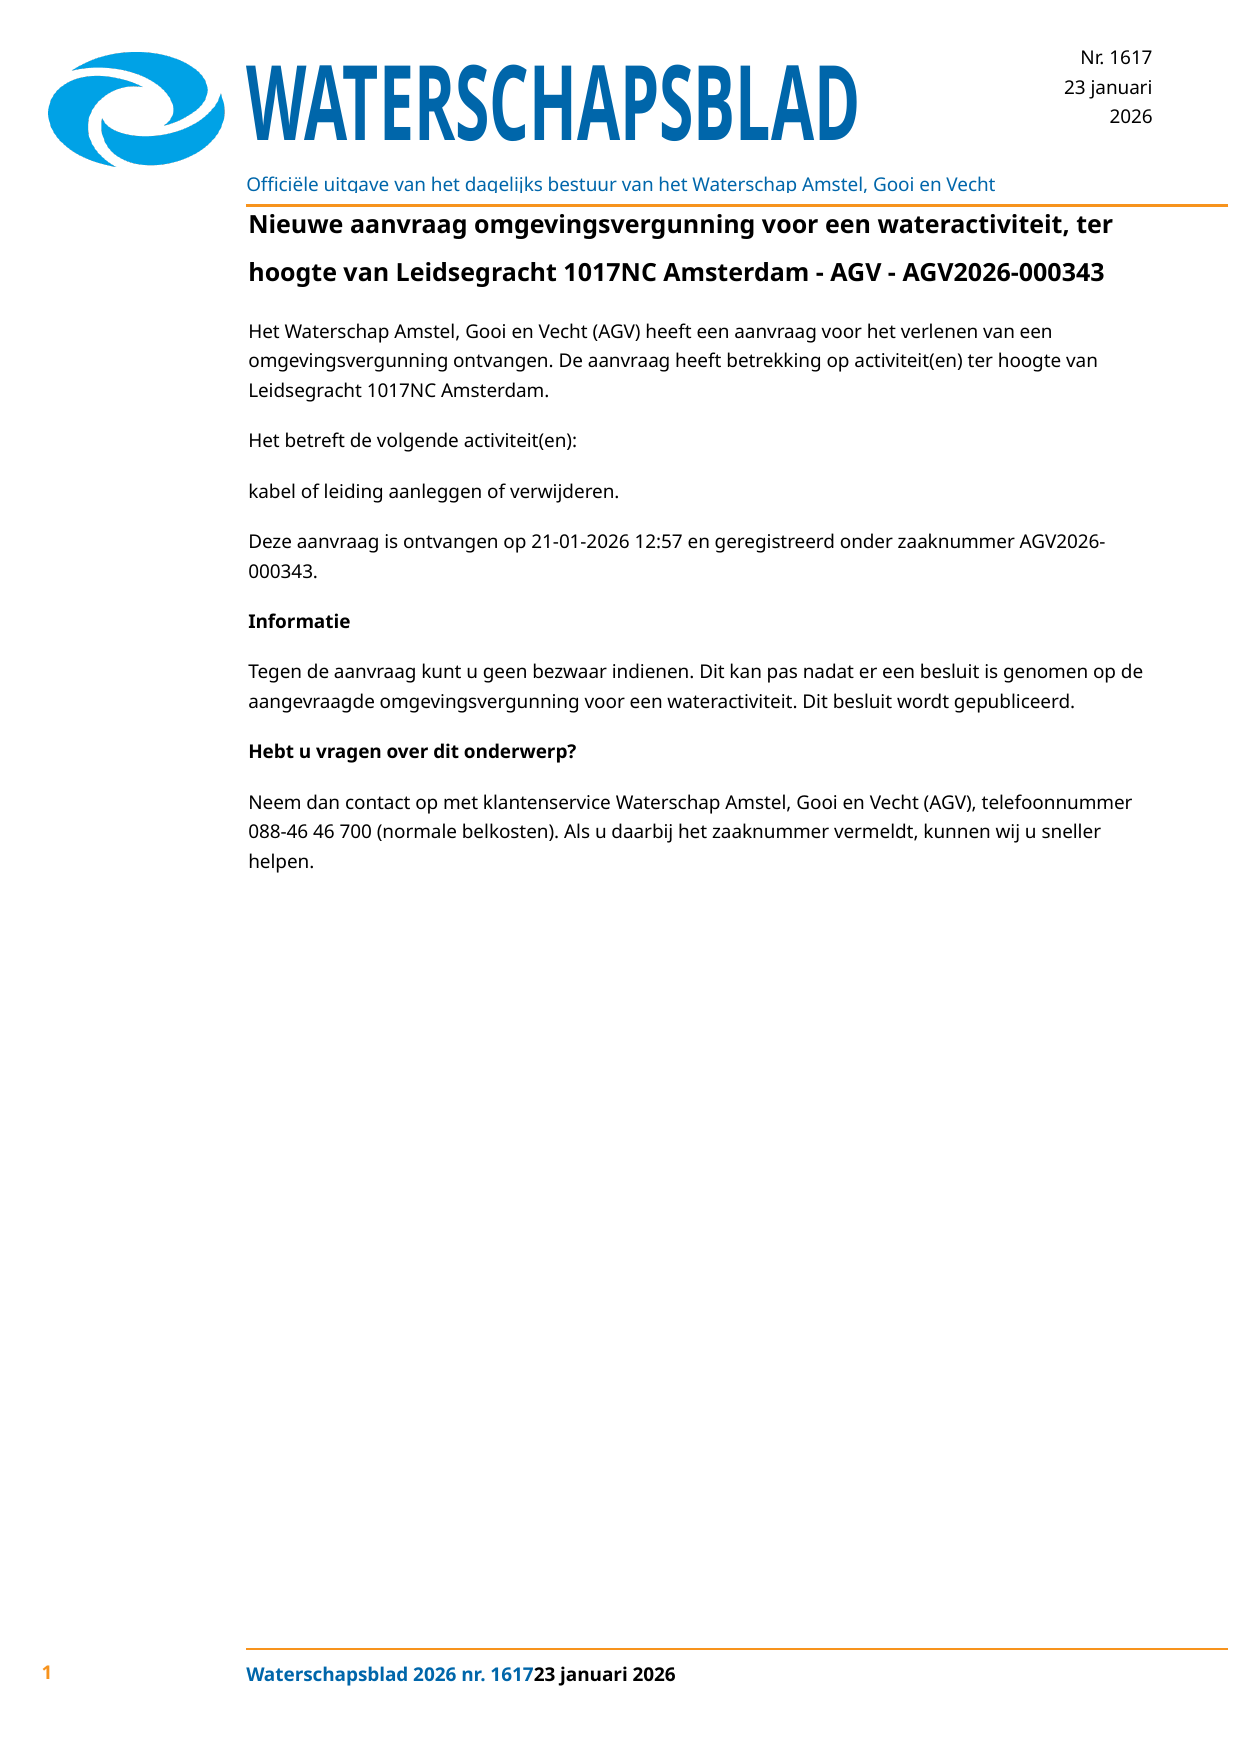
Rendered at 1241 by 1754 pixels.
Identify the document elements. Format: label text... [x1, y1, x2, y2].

text Het Waterschap Amstel, Gooi en Vecht (AGV) heeft een aanvraag voor het verlenen van een omgevingsvergunning ontvangen. De aanvraag heeft betrekking op activiteit(en) ter hoogte van Leidsegracht 1017NC Amsterdam. [248, 318, 1152, 403]
text Het betreft de volgende activiteit(en): [248, 427, 1152, 453]
text Informatie [248, 608, 1152, 634]
text Tegen de aanvraag kunt u geen bezwaar indienen. Dit kan pas nadat er een besluit is genomen op de aangevraagde omgevingsvergunning voor een wateractiviteit. Dit besluit wordt gepubliceerd. [248, 659, 1152, 714]
text kabel of leiding aanleggen of verwijderen. [248, 478, 1152, 504]
text Deze aanvraag is ontvangen op 21-01-2026 12:57 en geregistreerd onder zaaknummer AGV2026-000343. [248, 528, 1152, 584]
text Hebt u vragen over dit onderwerp? [248, 739, 1152, 764]
text Neem dan contact op met klantenservice Waterschap Amstel, Gooi en Vecht (AGV), telefoonnummer 088-46 46 700 (normale belkosten). Als u daarbij het zaaknummer vermeldt, kunnen wij u sneller helpen. [248, 789, 1152, 874]
picture [41, 47, 231, 172]
text Nieuwe aanvraag omgevingsvergunning voor een wateractiviteit, ter hoogte van Leidsegracht 1017NC Amsterdam - AGV - AGV2026-000343 [248, 207, 1152, 288]
